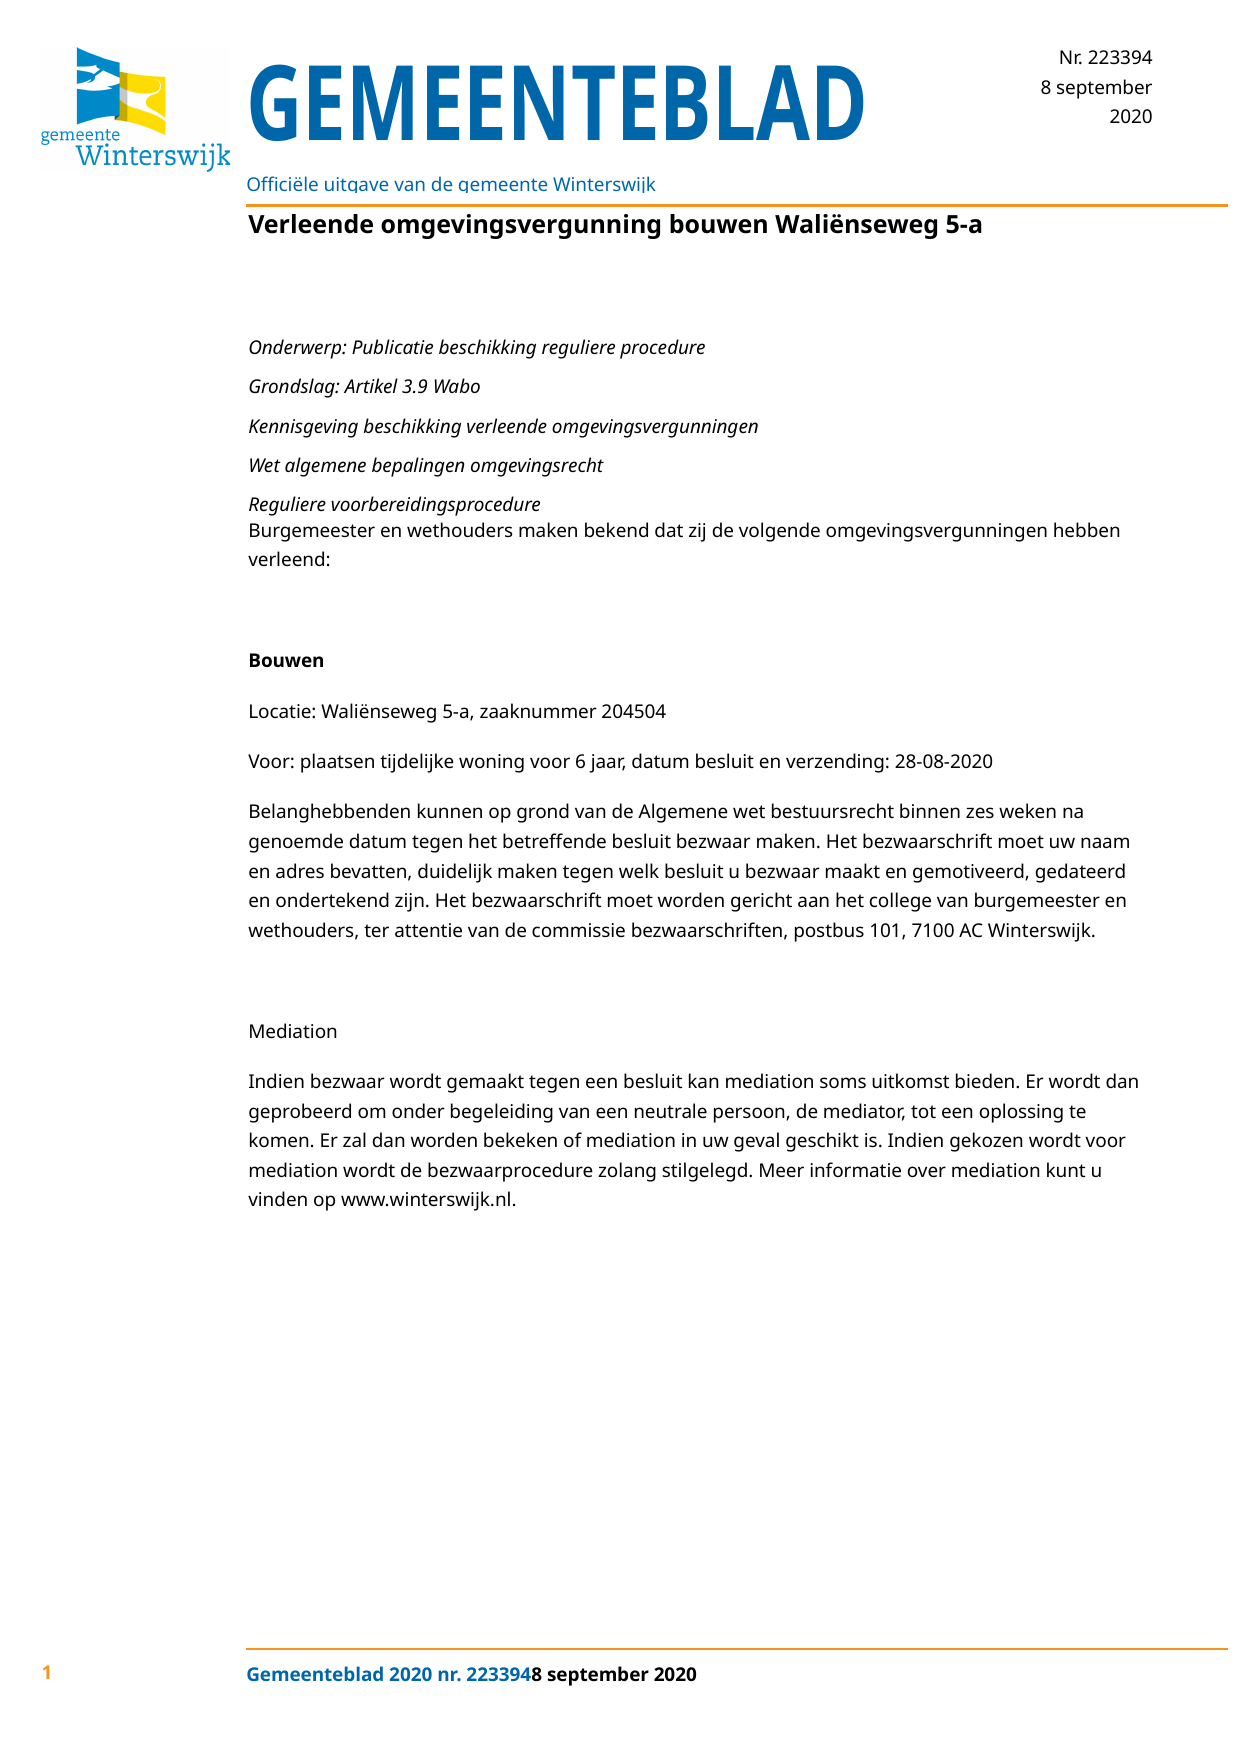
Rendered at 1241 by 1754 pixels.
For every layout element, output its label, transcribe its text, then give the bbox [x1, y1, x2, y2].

text Onderwerp: Publicatie beschikking reguliere procedure [248, 334, 1152, 360]
text Belanghebbenden kunnen op grond van de Algemene wet bestuursrecht binnen zes weken na genoemde datum tegen het betreffende besluit bezwaar maken. Het bezwaarschrift moet uw naam en adres bevatten, duidelijk maken tegen welk besluit u bezwaar maakt en gemotiveerd, gedateerd en ondertekend zijn. Het bezwaarschrift moet worden gericht aan het college van burgemeester en wethouders, ter attentie van de commissie bezwaarschriften, postbus 101, 7100 AC Winterswijk. [248, 799, 1152, 943]
text Indien bezwaar wordt gemaakt tegen een besluit kan mediation soms uitkomst bieden. Er wordt dan geprobeerd om onder begeleiding van een neutrale persoon, de mediator, tot een oplossing te komen. Er zal dan worden bekeken of mediation in uw geval geschikt is. Indien gekozen wordt voor mediation wordt de bezwaarprocedure zolang stilgelegd. Meer informatie over mediation kunt u vinden op www.winterswijk.nl. [248, 1068, 1152, 1212]
text Wet algemene bepalingen omgevingsrecht [248, 452, 1152, 478]
picture [225, 153, 231, 162]
text Burgemeester en wethouders maken bekend dat zij de volgende omgevingsvergunningen hebben verleend: [248, 517, 1152, 572]
text Reguliere voorbereidingsprocedure [248, 491, 1152, 517]
text Mediation [248, 1018, 1152, 1044]
text Locatie: Waliënseweg 5-a, zaaknummer 204504 [248, 698, 1152, 724]
text Kennisgeving beschikking verleende omgevingsvergunningen [248, 413, 1152, 438]
text Voor: plaatsen tijdelijke woning voor 6 jaar, datum besluit en verzending: 28-08-2020 [248, 748, 1152, 774]
text Bouwen [248, 647, 1152, 673]
text Grondslag: Artikel 3.9 Wabo [248, 373, 1152, 399]
picture [41, 47, 231, 172]
text Verleende omgevingsvergunning bouwen Waliënseweg 5-a [248, 207, 1152, 241]
